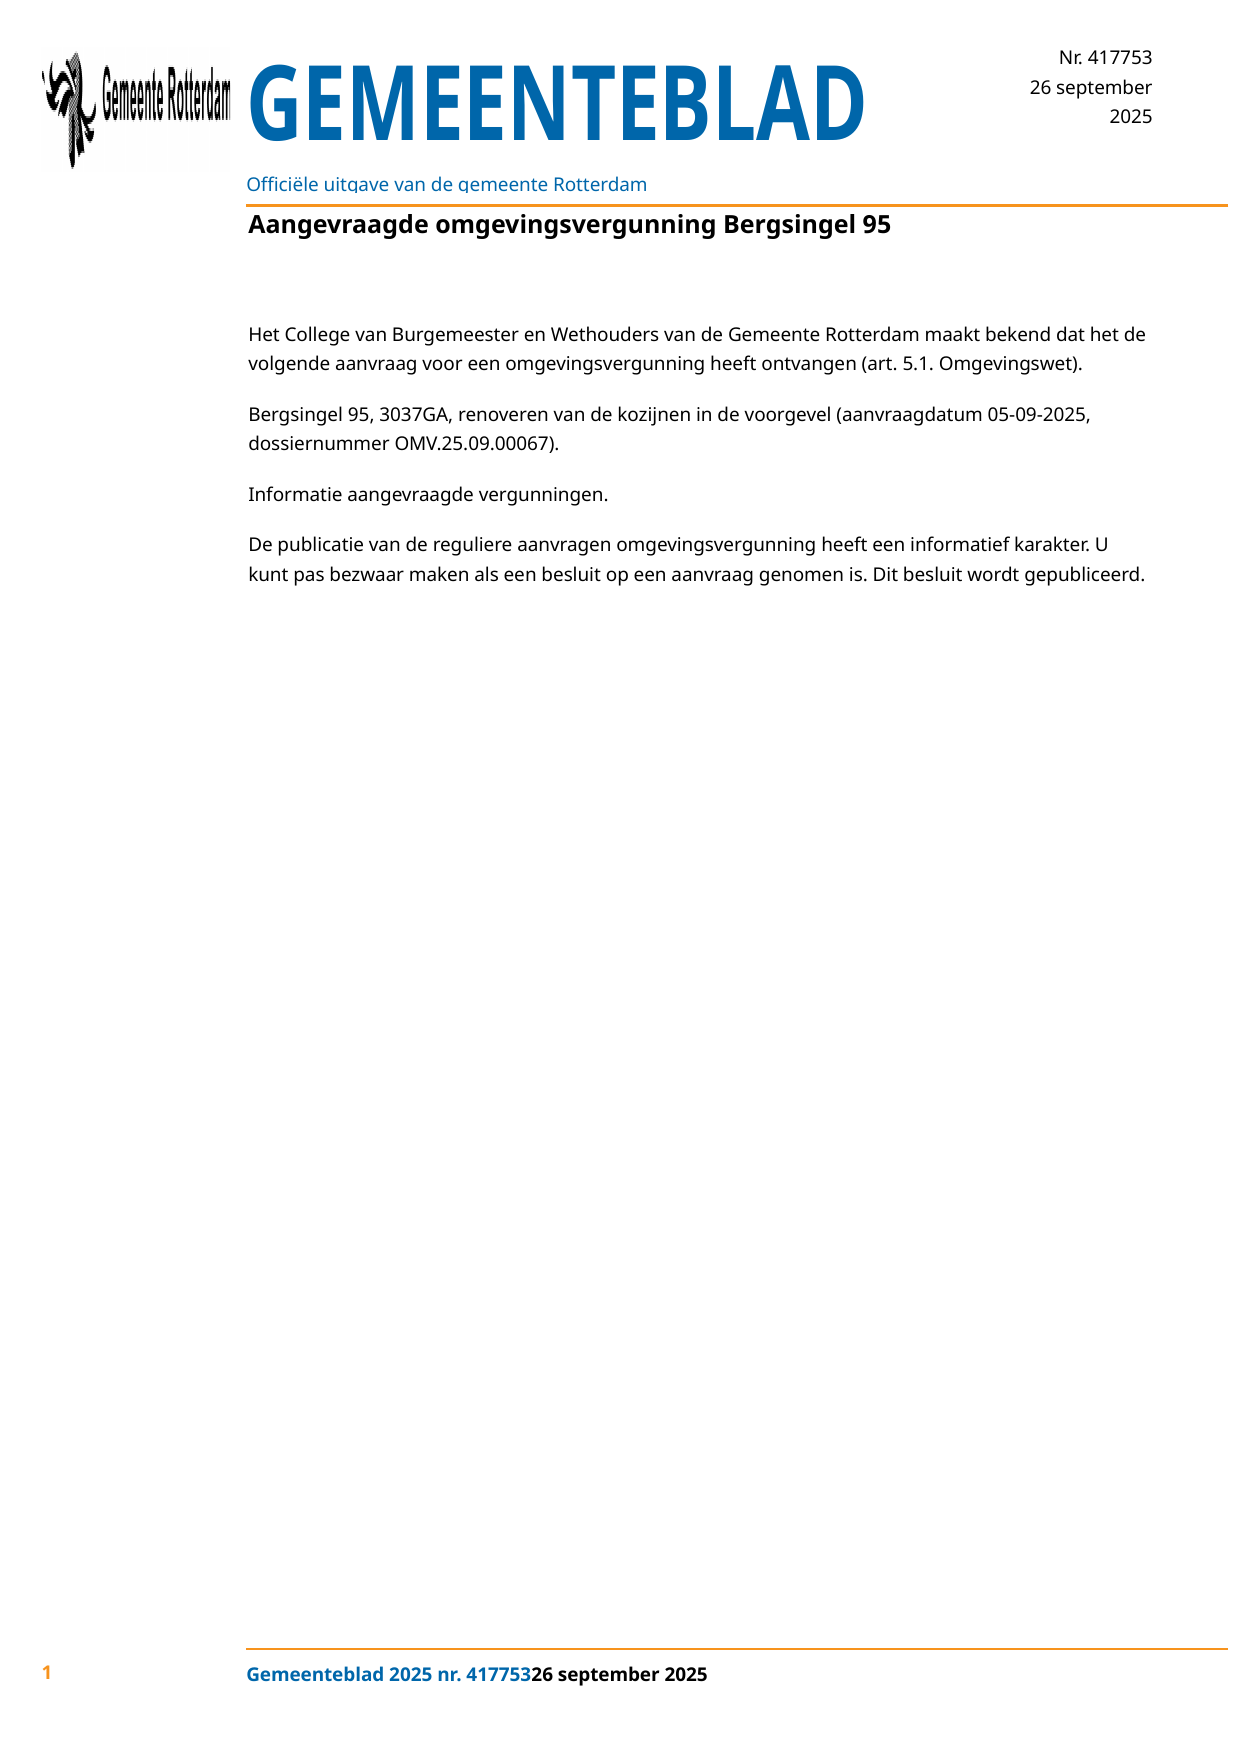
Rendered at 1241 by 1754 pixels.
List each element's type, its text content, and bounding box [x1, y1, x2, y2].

text Het College van Burgemeester en Wethouders van de Gemeente Rotterdam maakt bekend dat het de volgende aanvraag voor een omgevingsvergunning heeft ontvangen (art. 5.1. Omgevingswet). [248, 321, 1152, 376]
picture [41, 47, 231, 172]
text Aangevraagde omgevingsvergunning Bergsingel 95 [248, 207, 1152, 241]
text Informatie aangevraagde vergunningen. [248, 481, 1152, 506]
text Bergsingel 95, 3037GA, renoveren van de kozijnen in de voorgevel (aanvraagdatum 05-09-2025, dossiernummer OMV.25.09.00067). [248, 401, 1152, 456]
text De publicatie van de reguliere aanvragen omgevingsvergunning heeft een informatief karakter. U kunt pas bezwaar maken als een besluit op een aanvraag genomen is. Dit besluit wordt gepubliceerd. [248, 531, 1152, 586]
